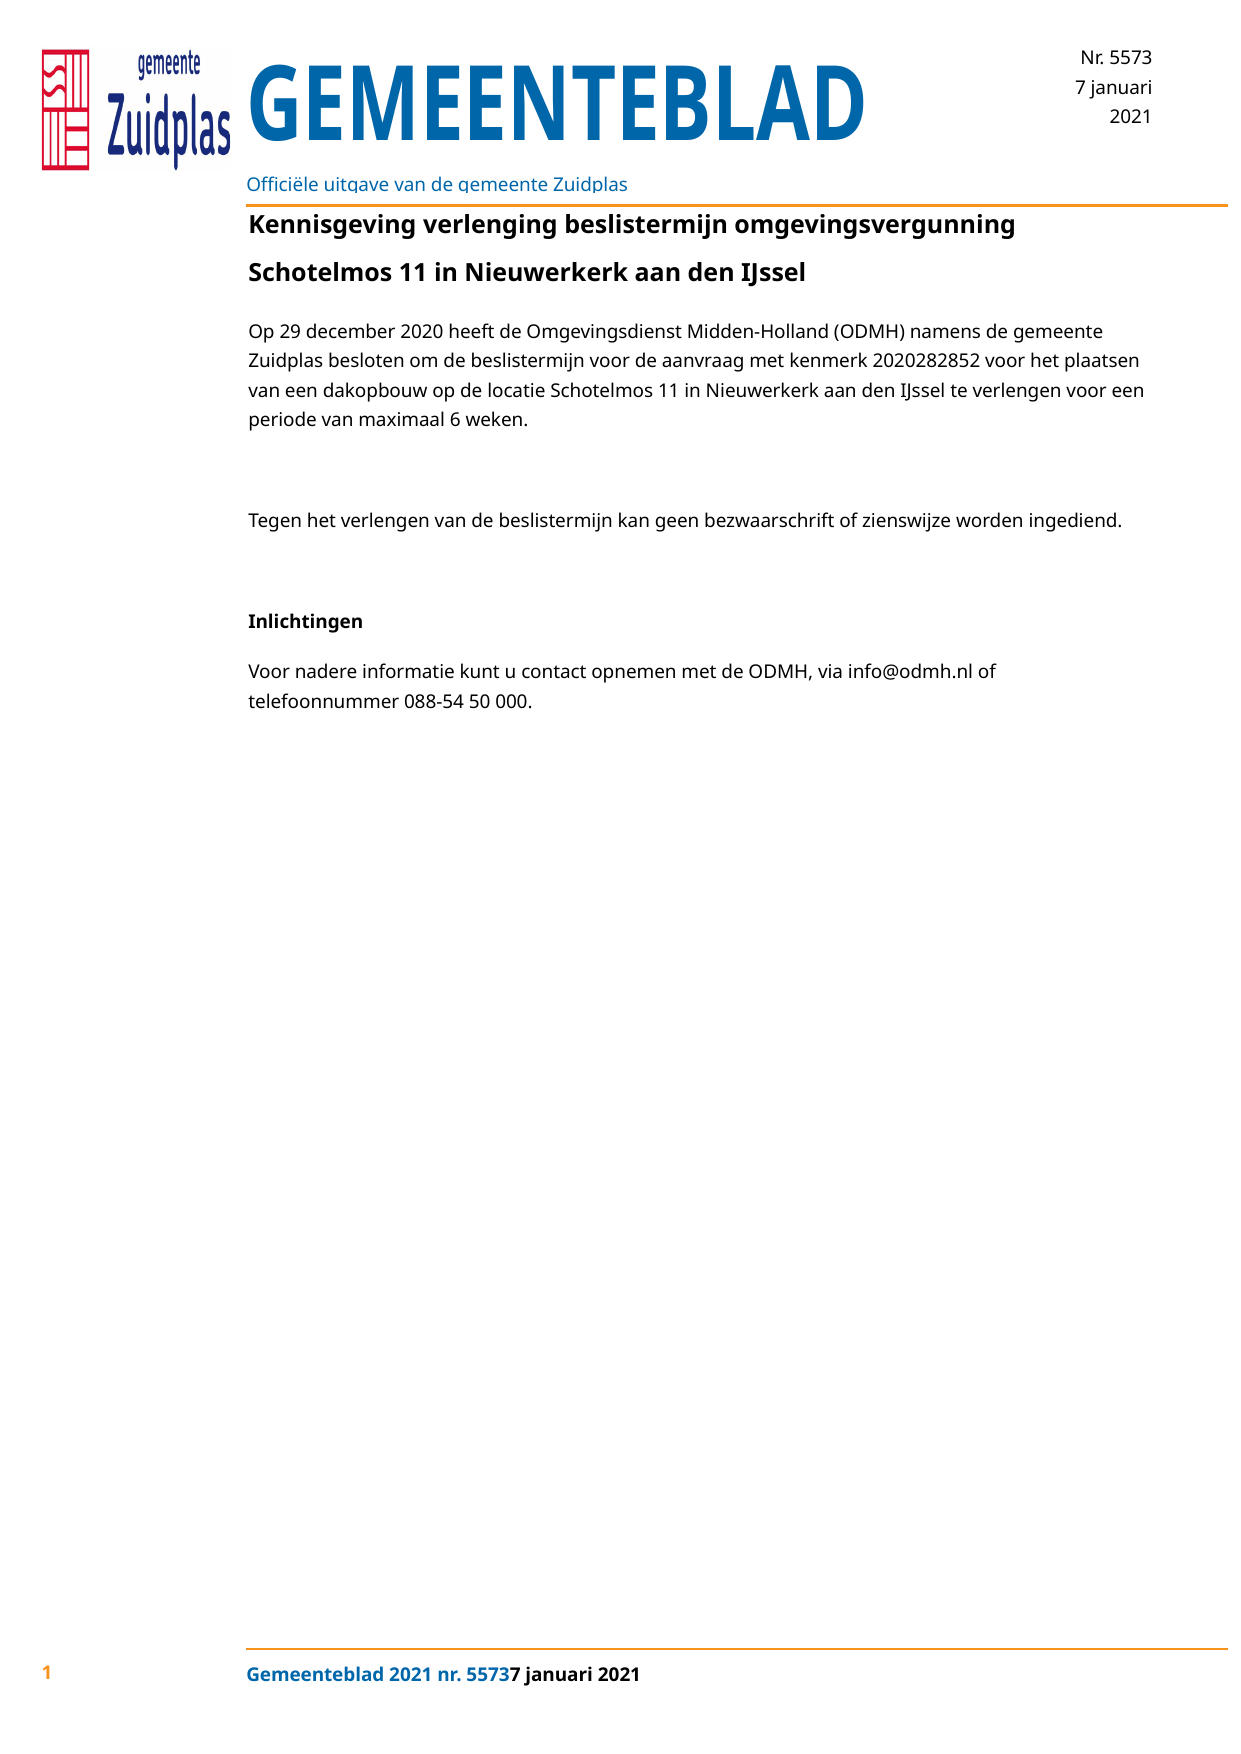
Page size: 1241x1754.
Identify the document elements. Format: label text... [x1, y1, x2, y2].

text Kennisgeving verlenging beslistermijn omgevingsvergunning Schotelmos 11 in Nieuwerkerk aan den IJssel [248, 207, 1152, 288]
text Op 29 december 2020 heeft de Omgevingsdienst Midden-Holland (ODMH) namens de gemeente Zuidplas besloten om de beslistermijn voor de aanvraag met kenmerk 2020282852 voor het plaatsen van een dakopbouw op de locatie Schotelmos 11 in Nieuwerkerk aan den IJssel te verlengen voor een periode van maximaal 6 weken. [248, 318, 1152, 432]
text Inlichtingen [248, 608, 1152, 634]
picture [41, 47, 231, 172]
text Voor nadere informatie kunt u contact opnemen met de ODMH, via info@odmh.nl of telefoonnummer 088-54 50 000. [248, 659, 1152, 714]
text Tegen het verlengen van de beslistermijn kan geen bezwaarschrift of zienswijze worden ingediend. [248, 507, 1152, 533]
